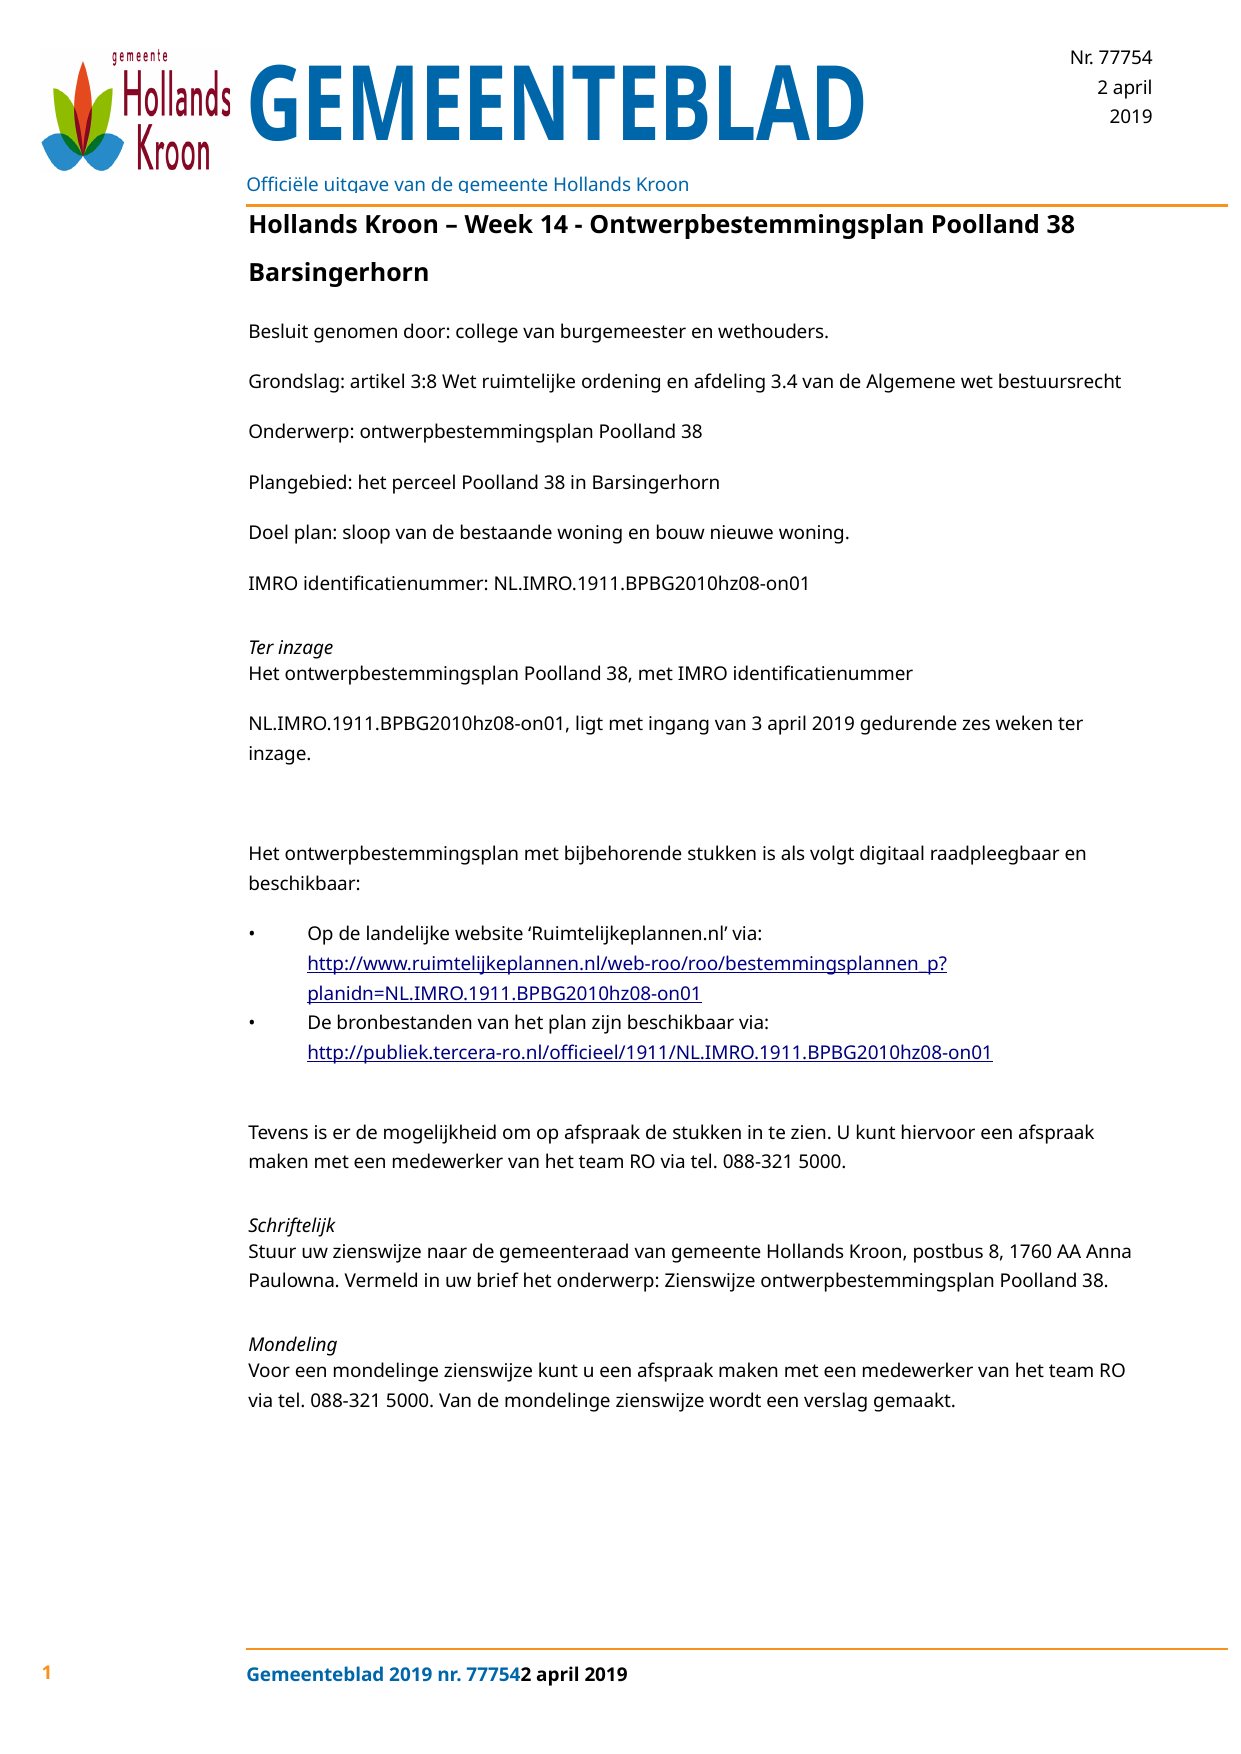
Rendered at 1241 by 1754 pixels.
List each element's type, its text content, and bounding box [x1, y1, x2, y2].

text Plangebied: het perceel Poolland 38 in Barsingerhorn [248, 469, 1152, 495]
text Stuur uw zienswijze naar de gemeenteraad van gemeente Hollands Kroon, postbus 8, 1760 AA Anna Paulowna. Vermeld in uw brief het onderwerp: Zienswijze ontwerpbestemmingsplan Poolland 38. [248, 1238, 1152, 1293]
text Hollands Kroon – Week 14 - Ontwerpbestemmingsplan Poolland 38 Barsingerhorn [248, 207, 1152, 288]
list http://www.ruimtelijkeplannen.nl/web-roo/roo/bestemmingsplannen_p?planidn=NL.IMRO.1911.BPBG2010hz08-on01 [248, 950, 1152, 1005]
text Onderwerp: ontwerpbestemmingsplan Poolland 38 [248, 419, 1152, 444]
text Tevens is er de mogelijkheid om op afspraak de stukken in te zien. U kunt hiervoor een afspraak maken met een medewerker van het team RO via tel. 088-321 5000. [248, 1119, 1152, 1174]
text Mondeling [248, 1332, 1152, 1357]
list Op de landelijke website ‘Ruimtelijkeplannen.nl’ via: [248, 921, 1152, 946]
list http://publiek.tercera-ro.nl/officieel/1911/NL.IMRO.1911.BPBG2010hz08-on01 [248, 1039, 1152, 1064]
picture [41, 47, 231, 172]
text Ter inzage [248, 634, 1152, 660]
text NL.IMRO.1911.BPBG2010hz08-on01, ligt met ingang van 3 april 2019 gedurende zes weken ter inzage. [248, 710, 1152, 765]
text Voor een mondelinge zienswijze kunt u een afspraak maken met een medewerker van het team RO via tel. 088-321 5000. Van de mondelinge zienswijze wordt een verslag gemaakt. [248, 1357, 1152, 1413]
text Doel plan: sloop van de bestaande woning en bouw nieuwe woning. [248, 519, 1152, 545]
text Besluit genomen door: college van burgemeester en wethouders. [248, 318, 1152, 344]
text IMRO identificatienummer: NL.IMRO.1911.BPBG2010hz08-on01 [248, 570, 1152, 596]
text Het ontwerpbestemmingsplan met bijbehorende stukken is als volgt digitaal raadpleegbaar en beschikbaar: [248, 841, 1152, 896]
text Grondslag: artikel 3:8 Wet ruimtelijke ordening en afdeling 3.4 van de Algemene wet bestuursrecht [248, 368, 1152, 394]
list De bronbestanden van het plan zijn beschikbaar via: [248, 1009, 1152, 1035]
text Schriftelijk [248, 1212, 1152, 1238]
text Het ontwerpbestemmingsplan Poolland 38, met IMRO identificatienummer [248, 660, 1152, 685]
